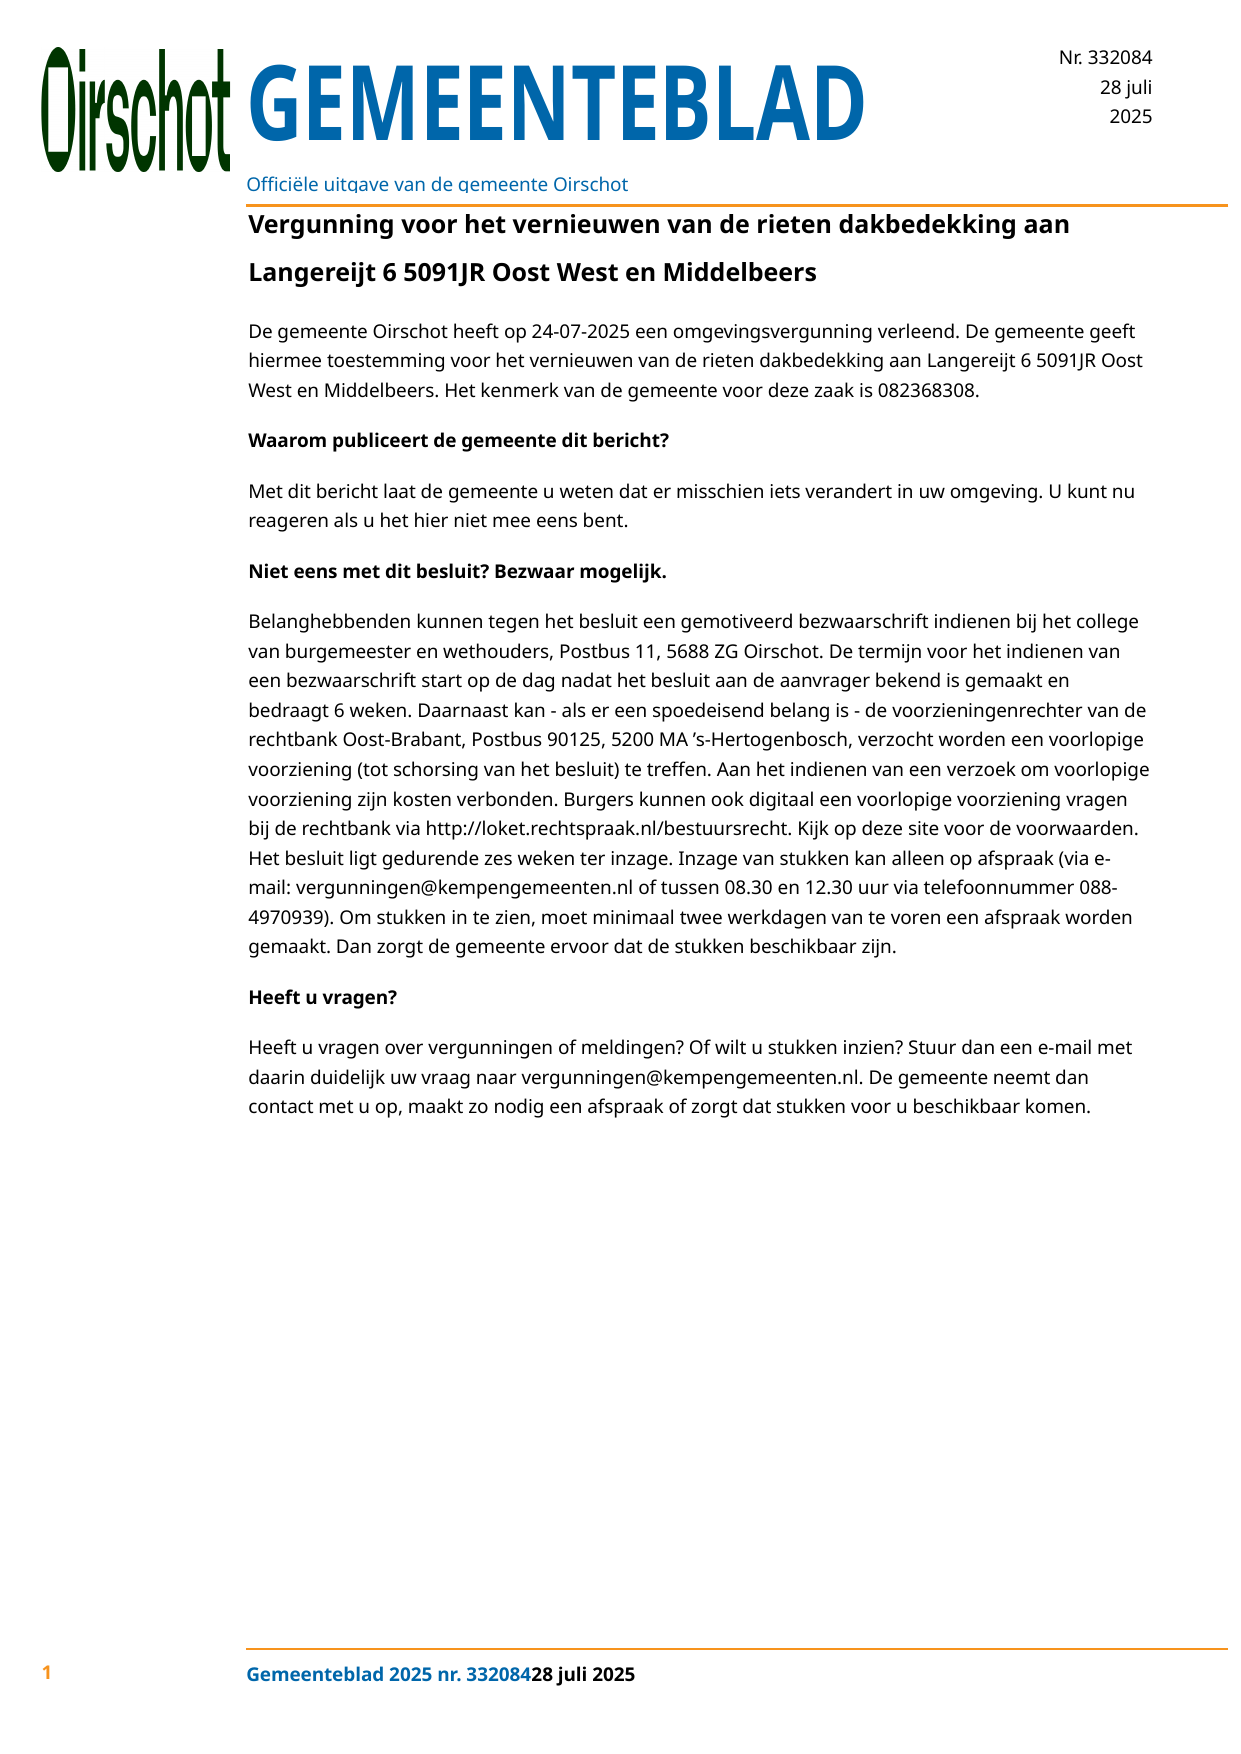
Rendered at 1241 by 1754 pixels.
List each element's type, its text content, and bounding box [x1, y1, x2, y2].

text Met dit bericht laat de gemeente u weten dat er misschien iets verandert in uw omgeving. U kunt nu reageren als u het hier niet mee eens bent. [248, 478, 1152, 533]
text Waarom publiceert de gemeente dit bericht? [248, 427, 1152, 453]
text Niet eens met dit besluit? Bezwaar mogelijk. [248, 558, 1152, 584]
text De gemeente Oirschot heeft op 24-07-2025 een omgevingsvergunning verleend. De gemeente geeft hiermee toestemming voor het vernieuwen van de rieten dakbedekking aan Langereijt 6 5091JR Oost West en Middelbeers. Het kenmerk van de gemeente voor deze zaak is 082368308. [248, 318, 1152, 403]
text Heeft u vragen over vergunningen of meldingen? Of wilt u stukken inzien? Stuur dan een e-mail met daarin duidelijk uw vraag naar vergunningen@kempengemeenten.nl. De gemeente neemt dan contact met u op, maakt zo nodig een afspraak of zorgt dat stukken voor u beschikbaar komen. [248, 1034, 1152, 1119]
picture [41, 47, 231, 172]
text Belanghebbenden kunnen tegen het besluit een gemotiveerd bezwaarschrift indienen bij het college van burgemeester en wethouders, Postbus 11, 5688 ZG Oirschot. De termijn voor het indienen van een bezwaarschrift start op de dag nadat het besluit aan de aanvrager bekend is gemaakt en bedraagt 6 weken. Daarnaast kan - als er een spoedeisend belang is - de voorzieningenrechter van de rechtbank Oost-Brabant, Postbus 90125, 5200 MA ’s-Hertogenbosch, verzocht worden een voorlopige voorziening (tot schorsing van het besluit) te treffen. Aan het indienen van een verzoek om voorlopige voorziening zijn kosten verbonden. Burgers kunnen ook digitaal een voorlopige voorziening vragen bij de rechtbank via http://loket.rechtspraak.nl/bestuursrecht. Kijk op deze site voor de voorwaarden. Het besluit ligt gedurende zes weken ter inzage. Inzage van stukken kan alleen op afspraak (via e-mail: vergunningen@kempengemeenten.nl of tussen 08.30 en 12.30 uur via telefoonnummer 088-4970939). Om stukken in te zien, moet minimaal twee werkdagen van te voren een afspraak worden gemaakt. Dan zorgt de gemeente ervoor dat de stukken beschikbaar zijn. [248, 608, 1152, 959]
text Vergunning voor het vernieuwen van de rieten dakbedekking aan Langereijt 6 5091JR Oost West en Middelbeers [248, 207, 1152, 288]
text Heeft u vragen? [248, 984, 1152, 1010]
